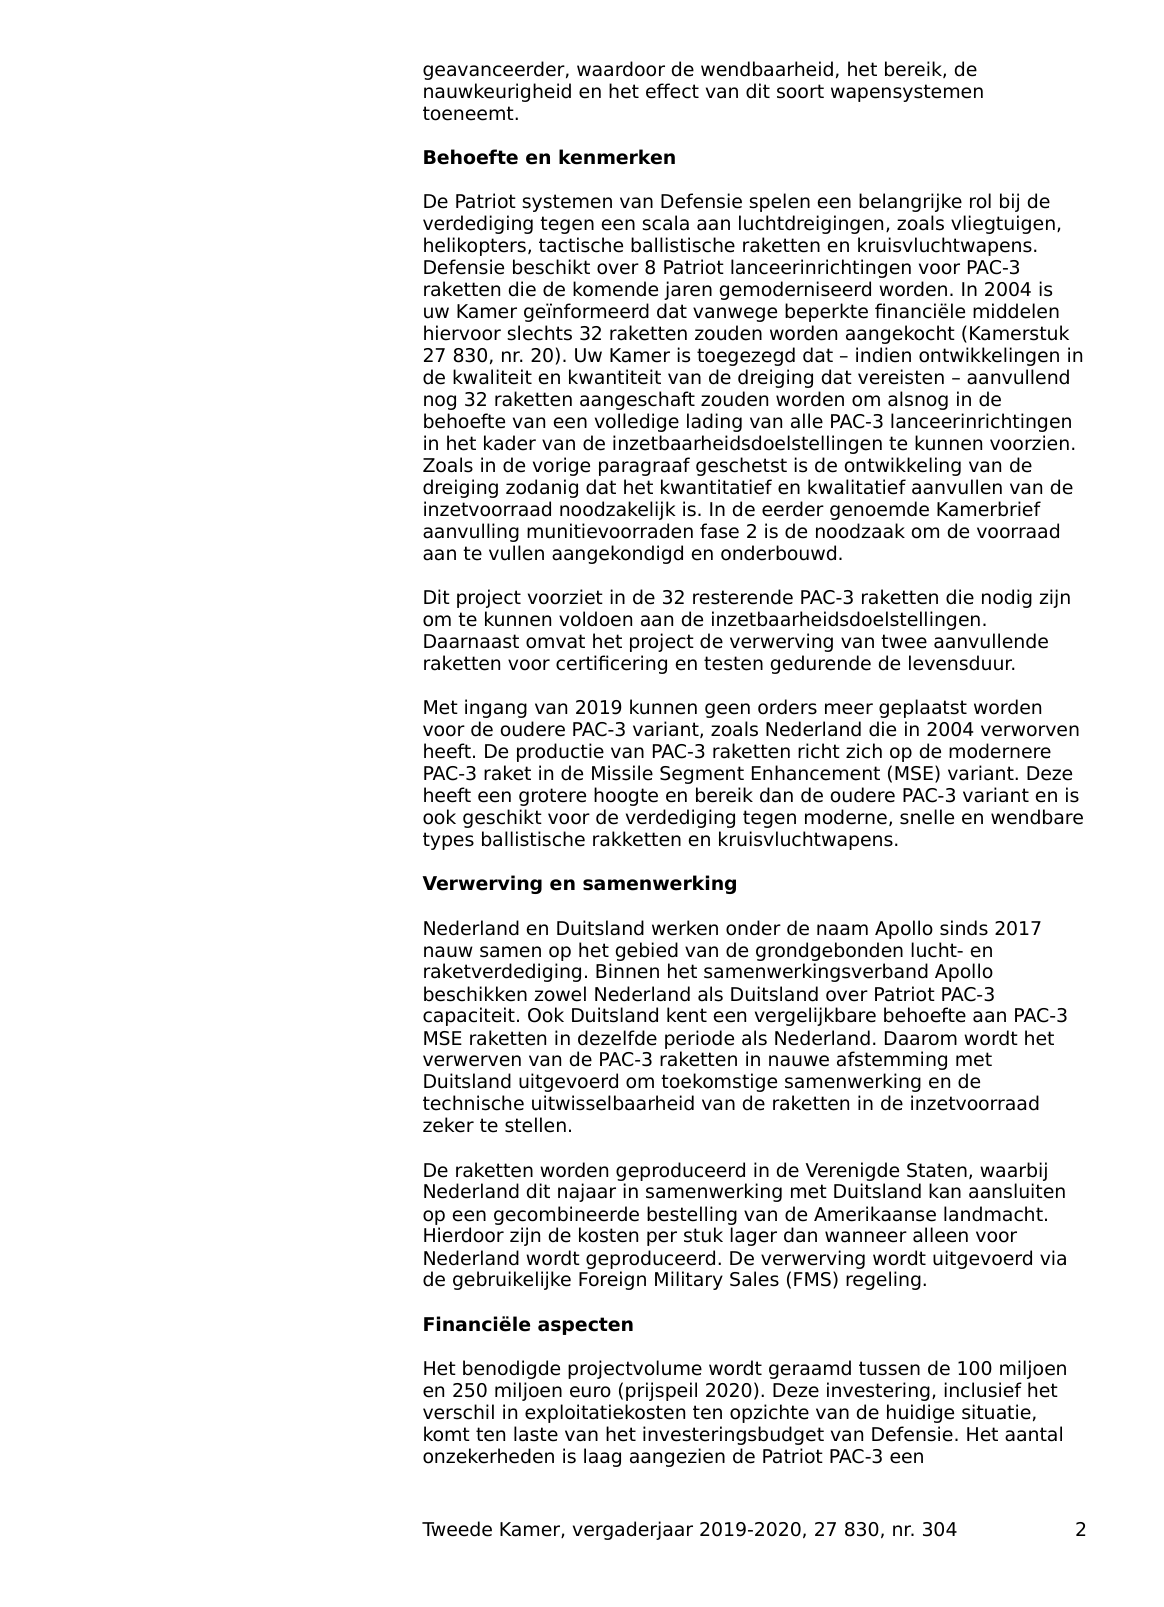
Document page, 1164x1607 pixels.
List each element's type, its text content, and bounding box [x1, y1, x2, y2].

text Het benodigde projectvolume wordt geraamd tussen de 100 miljoen en 250 miljoen euro (prijspeil 2020). Deze investering, inclusief het verschil in exploitatiekosten ten opzichte van de huidige situatie, komt ten laste van het investeringsbudget van Defensie. Het aantal onzekerheden is laag aangezien de Patriot PAC-3 een [422, 1358, 1087, 1468]
text Met ingang van 2019 kunnen geen orders meer geplaatst worden voor de oudere PAC-3 variant, zoals Nederland die in 2004 verworven heeft. De productie van PAC-3 raketten richt zich op de modernere PAC-3 raket in de Missile Segment Enhancement (MSE) variant. Deze heeft een grotere hoogte en bereik dan de oudere PAC-3 variant en is ook geschikt voor de verdediging tegen moderne, snelle en wendbare types ballistische rakketten en kruisvluchtwapens. [422, 697, 1087, 851]
text geavanceerder, waardoor de wendbaarheid, het bereik, de nauwkeurigheid en het effect van dit soort wapensystemen toeneemt. [422, 59, 1087, 125]
subtitle Verwerving en samenwerking [422, 873, 1087, 895]
text De raketten worden geproduceerd in de Verenigde Staten, waarbij Nederland dit najaar in samenwerking met Duitsland kan aansluiten op een gecombineerde bestelling van de Amerikaanse landmacht. Hierdoor zijn de kosten per stuk lager dan wanneer alleen voor Nederland wordt geproduceerd. De verwerving wordt uitgevoerd via de gebruikelijke Foreign Military Sales (FMS) regeling. [422, 1159, 1087, 1291]
subtitle Behoefte en kenmerken [422, 147, 1087, 169]
text De Patriot systemen van Defensie spelen een belangrijke rol bij de verdediging tegen een scala aan luchtdreigingen, zoals vliegtuigen, helikopters, tactische ballistische raketten en kruisvluchtwapens. Defensie beschikt over 8 Patriot lanceerinrichtingen voor PAC-3 raketten die de komende jaren gemoderniseerd worden. In 2004 is uw Kamer geïnformeerd dat vanwege beperkte financiële middelen hiervoor slechts 32 raketten zouden worden aangekocht (Kamerstuk 27 830, nr. 20). Uw Kamer is toegezegd dat – indien ontwikkelingen in de kwaliteit en kwantiteit van de dreiging dat vereisten – aanvullend nog 32 raketten aangeschaft zouden worden om alsnog in de behoefte van een volledige lading van alle PAC-3 lanceerinrichtingen in het kader van de inzetbaarheidsdoelstellingen te kunnen voorzien. Zoals in de vorige paragraaf geschetst is de ontwikkeling van de dreiging zodanig dat het kwantitatief en kwalitatief aanvullen van de inzetvoorraad noodzakelijk is. In de eerder genoemde Kamerbrief aanvulling munitievoorraden fase 2 is de noodzaak om de voorraad aan te vullen aangekondigd en onderbouwd. [422, 191, 1087, 565]
subtitle Financiële aspecten [422, 1313, 1087, 1336]
text Nederland en Duitsland werken onder de naam Apollo sinds 2017 nauw samen op het gebied van de grondgebonden lucht- en raketverdediging. Binnen het samenwerkingsverband Apollo beschikken zowel Nederland als Duitsland over Patriot PAC-3 capaciteit. Ook Duitsland kent een vergelijkbare behoefte aan PAC-3 MSE raketten in dezelfde periode als Nederland. Daarom wordt het verwerven van de PAC-3 raketten in nauwe afstemming met Duitsland uitgevoerd om toekomstige samenwerking en de technische uitwisselbaarheid van de raketten in de inzetvoorraad zeker te stellen. [422, 917, 1087, 1137]
text Dit project voorziet in de 32 resterende PAC-3 raketten die nodig zijn om te kunnen voldoen aan de inzetbaarheidsdoelstellingen. Daarnaast omvat het project de verwerving van twee aanvullende raketten voor certificering en testen gedurende de levensduur. [422, 587, 1087, 675]
